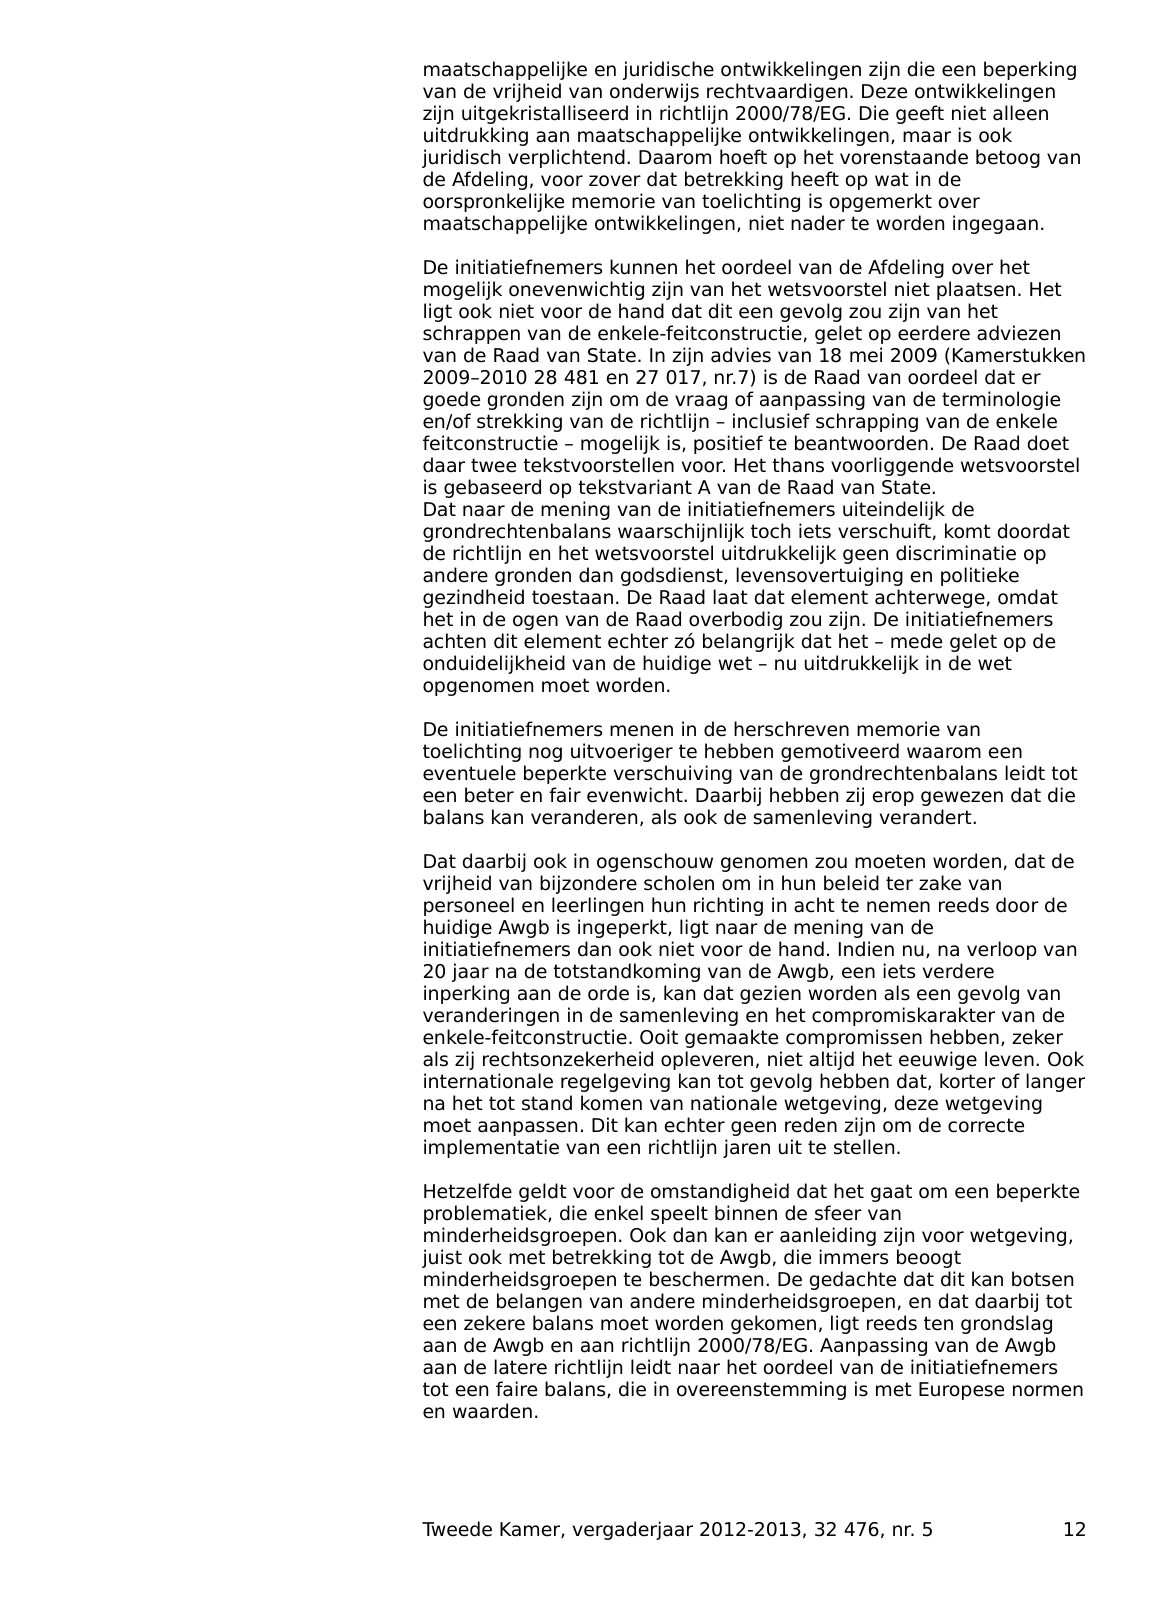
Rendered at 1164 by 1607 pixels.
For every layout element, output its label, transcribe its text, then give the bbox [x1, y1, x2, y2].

text Dat daarbij ook in ogenschouw genomen zou moeten worden, dat de vrijheid van bijzondere scholen om in hun beleid ter zake van personeel en leerlingen hun richting in acht te nemen reeds door de huidige Awgb is ingeperkt, ligt naar de mening van de initiatiefnemers dan ook niet voor de hand. Indien nu, na verloop van 20 jaar na de totstandkoming van de Awgb, een iets verdere inperking aan de orde is, kan dat gezien worden als een gevolg van veranderingen in de samenleving en het compromiskarakter van de enkele-feitconstructie. Ooit gemaakte compromissen hebben, zeker als zij rechtsonzekerheid opleveren, niet altijd het eeuwige leven. Ook internationale regelgeving kan tot gevolg hebben dat, korter of langer na het tot stand komen van nationale wetgeving, deze wetgeving moet aanpassen. Dit kan echter geen reden zijn om de correcte implementatie van een richtlijn jaren uit te stellen. [422, 851, 1087, 1159]
text maatschappelijke en juridische ontwikkelingen zijn die een beperking van de vrijheid van onderwijs rechtvaardigen. Deze ontwikkelingen zijn uitgekristalliseerd in richtlijn 2000/78/EG. Die geeft niet alleen uitdrukking aan maatschappelijke ontwikkelingen, maar is ook juridisch verplichtend. Daarom hoeft op het vorenstaande betoog van de Afdeling, voor zover dat betrekking heeft op wat in de oorspronkelijke memorie van toelichting is opgemerkt over maatschappelijke ontwikkelingen, niet nader te worden ingegaan. [422, 59, 1087, 235]
text De initiatiefnemers menen in de herschreven memorie van toelichting nog uitvoeriger te hebben gemotiveerd waarom een eventuele beperkte verschuiving van de grondrechtenbalans leidt tot een beter en fair evenwicht. Daarbij hebben zij erop gewezen dat die balans kan veranderen, als ook de samenleving verandert. [422, 719, 1087, 829]
text Dat naar de mening van de initiatiefnemers uiteindelijk de grondrechtenbalans waarschijnlijk toch iets verschuift, komt doordat de richtlijn en het wetsvoorstel uitdrukkelijk geen discriminatie op andere gronden dan godsdienst, levensovertuiging en politieke gezindheid toestaan. De Raad laat dat element achterwege, omdat het in de ogen van de Raad overbodig zou zijn. De initiatiefnemers achten dit element echter zó belangrijk dat het – mede gelet op de onduidelijkheid van de huidige wet – nu uitdrukkelijk in de wet opgenomen moet worden. [422, 499, 1087, 697]
text De initiatiefnemers kunnen het oordeel van de Afdeling over het mogelijk onevenwichtig zijn van het wetsvoorstel niet plaatsen. Het ligt ook niet voor de hand dat dit een gevolg zou zijn van het schrappen van de enkele-feitconstructie, gelet op eerdere adviezen van de Raad van State. In zijn advies van 18 mei 2009 (Kamerstukken 2009–2010 28 481 en 27 017, nr.7) is de Raad van oordeel dat er goede gronden zijn om de vraag of aanpassing van de terminologie en/of strekking van de richtlijn – inclusief schrapping van de enkele feitconstructie – mogelijk is, positief te beantwoorden. De Raad doet daar twee tekstvoorstellen voor. Het thans voorliggende wetsvoorstel is gebaseerd op tekstvariant A van de Raad van State. [422, 257, 1087, 499]
text Hetzelfde geldt voor de omstandigheid dat het gaat om een beperkte problematiek, die enkel speelt binnen de sfeer van minderheidsgroepen. Ook dan kan er aanleiding zijn voor wetgeving, juist ook met betrekking tot de Awgb, die immers beoogt minderheidsgroepen te beschermen. De gedachte dat dit kan botsen met de belangen van andere minderheidsgroepen, en dat daarbij tot een zekere balans moet worden gekomen, ligt reeds ten grondslag aan de Awgb en aan richtlijn 2000/78/EG. Aanpassing van de Awgb aan de latere richtlijn leidt naar het oordeel van de initiatiefnemers tot een faire balans, die in overeenstemming is met Europese normen en waarden. [422, 1181, 1087, 1423]
